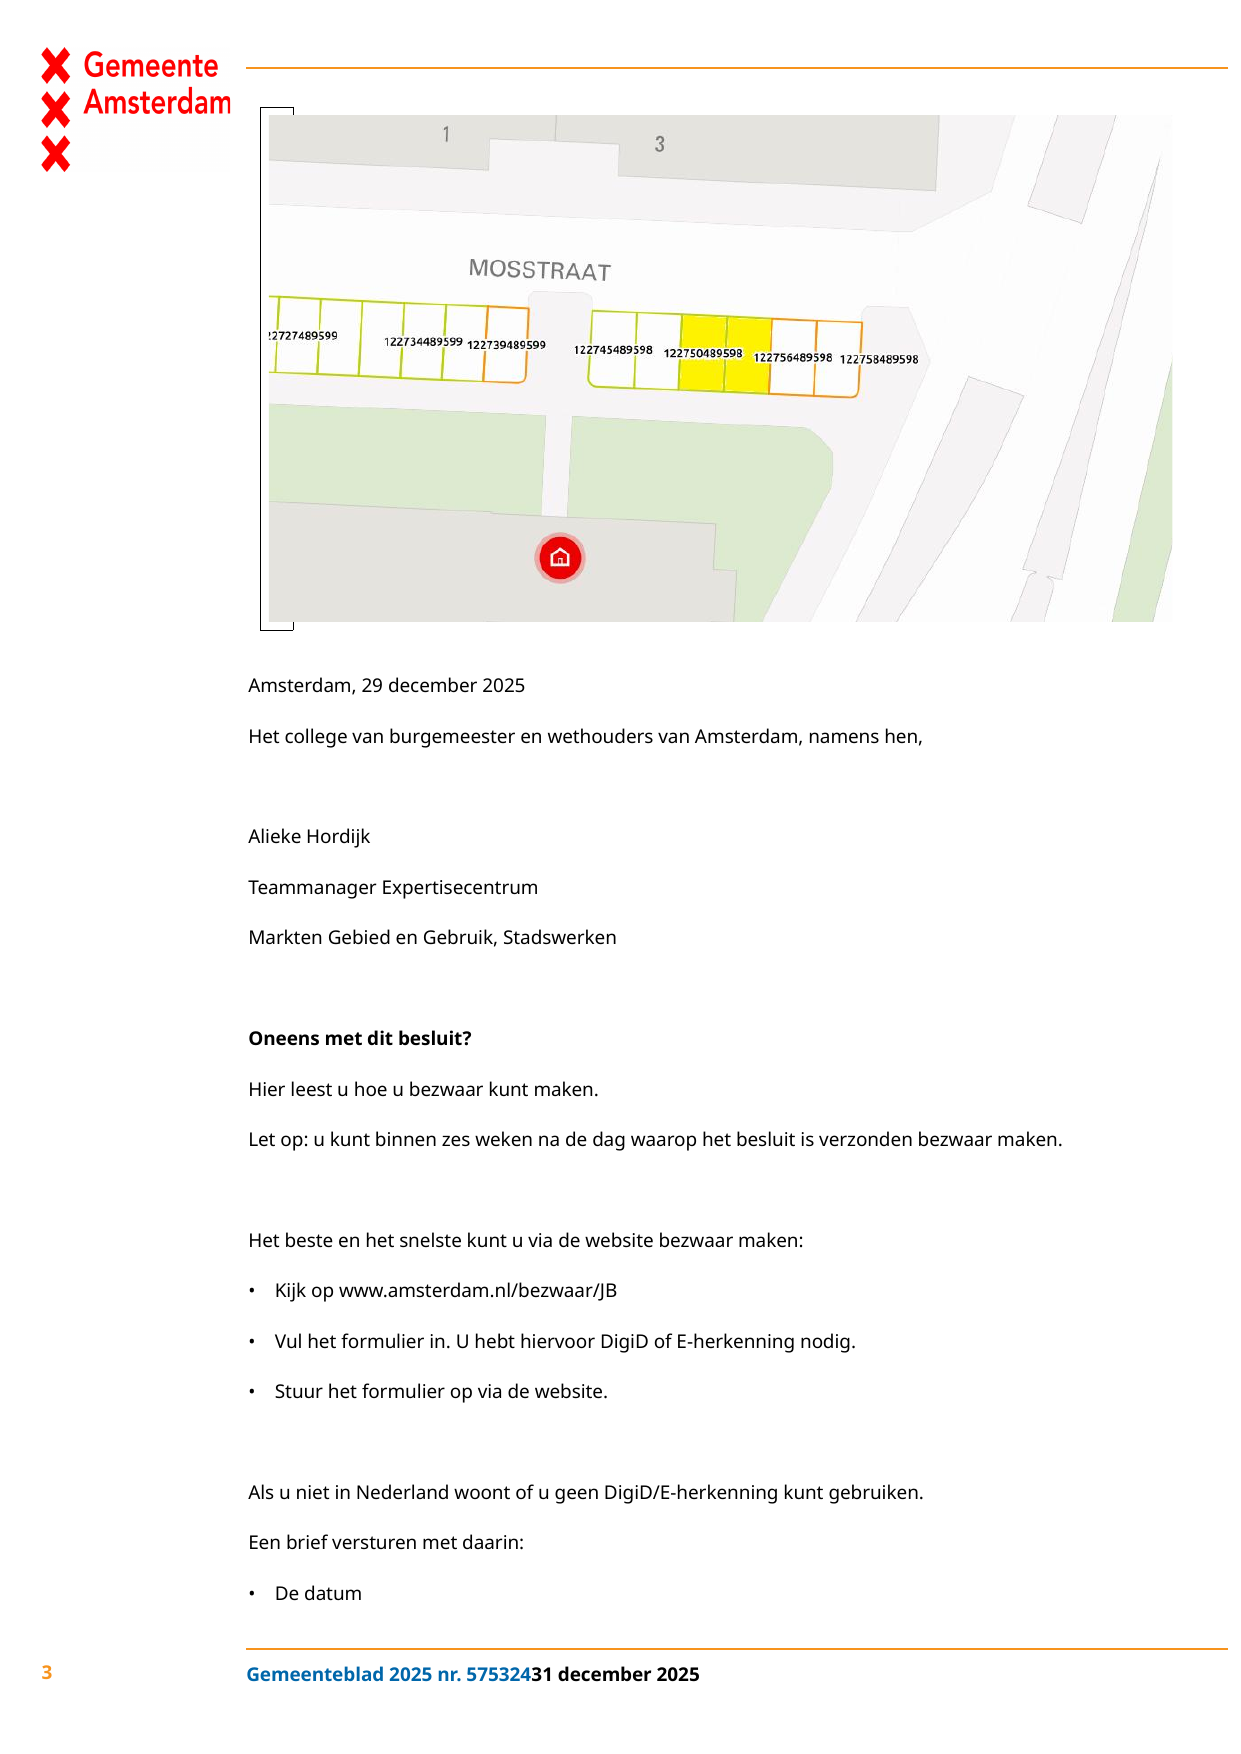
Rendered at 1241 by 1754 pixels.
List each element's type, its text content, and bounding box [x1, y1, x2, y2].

text Amsterdam, 29 december 2025 [248, 672, 1152, 698]
text Het college van burgemeester en wethouders van Amsterdam, namens hen, [248, 723, 1152, 749]
text Een brief versturen met daarin: [248, 1529, 1152, 1555]
text Als u niet in Nederland woont of u geen DigiD/E-herkenning kunt gebruiken. [248, 1479, 1152, 1505]
text Het beste en het snelste kunt u via de website bezwaar maken: [248, 1227, 1152, 1253]
text Oneens met dit besluit? [248, 1025, 1152, 1051]
picture [268, 115, 1173, 622]
text Let op: u kunt binnen zes weken na de dag waarop het besluit is verzonden bezwaar maken. [248, 1126, 1152, 1152]
picture [41, 47, 231, 172]
text • Stuur het formulier op via de website. [248, 1378, 1152, 1404]
text Hier leest u hoe u bezwaar kunt maken. [248, 1076, 1152, 1102]
text • De datum [248, 1580, 1152, 1606]
text • Vul het formulier in. U hebt hiervoor DigiD of E-herkenning nodig. [248, 1328, 1152, 1354]
text Teammanager Expertisecentrum [248, 874, 1152, 900]
text Markten Gebied en Gebruik, Stadswerken [248, 924, 1152, 950]
text Alieke Hordijk [248, 824, 1152, 849]
text • Kijk op www.amsterdam.nl/bezwaar/JB [248, 1277, 1152, 1303]
